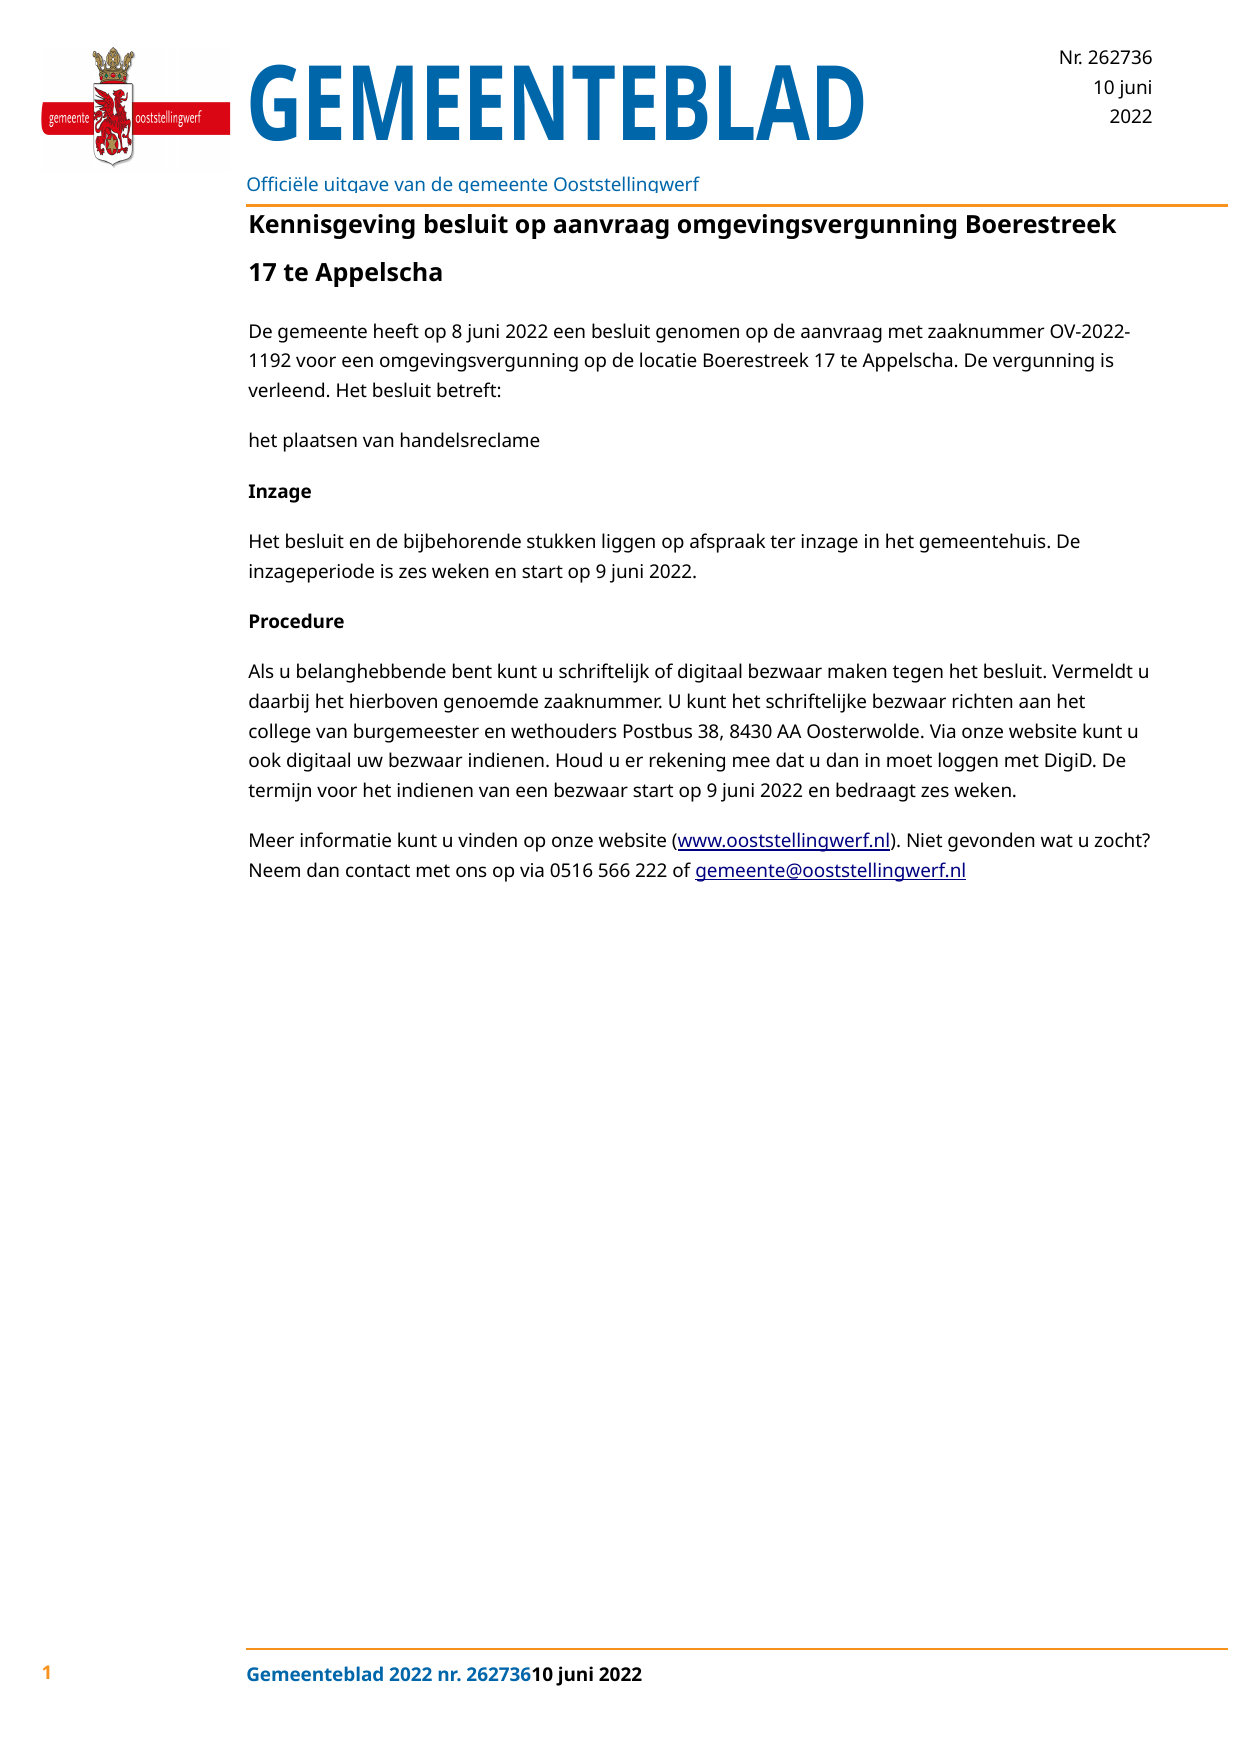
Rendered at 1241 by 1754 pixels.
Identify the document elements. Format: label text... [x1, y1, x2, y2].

text Procedure [248, 608, 1152, 634]
picture [41, 47, 231, 172]
text Als u belanghebbende bent kunt u schriftelijk of digitaal bezwaar maken tegen het besluit. Vermeldt u daarbij het hierboven genoemde zaaknummer. U kunt het schriftelijke bezwaar richten aan het college van burgemeester en wethouders Postbus 38, 8430 AA Oosterwolde. Via onze website kunt u ook digitaal uw bezwaar indienen. Houd u er rekening mee dat u dan in moet loggen met DigiD. De termijn voor het indienen van een bezwaar start op 9 juni 2022 en bedraagt zes weken. [248, 659, 1152, 803]
text De gemeente heeft op 8 juni 2022 een besluit genomen op de aanvraag met zaaknummer OV-2022-1192 voor een omgevingsvergunning op de locatie Boerestreek 17 te Appelscha. De vergunning is verleend. Het besluit betreft: [248, 318, 1152, 403]
text Inzage [248, 478, 1152, 504]
text Kennisgeving besluit op aanvraag omgevingsvergunning Boerestreek 17 te Appelscha [248, 207, 1152, 288]
text Meer informatie kunt u vinden op onze website (www.ooststellingwerf.nl). Niet gevonden wat u zocht? Neem dan contact met ons op via 0516 566 222 of gemeente@ooststellingwerf.nl [248, 827, 1152, 883]
text Het besluit en de bijbehorende stukken liggen op afspraak ter inzage in het gemeentehuis. De inzageperiode is zes weken en start op 9 juni 2022. [248, 528, 1152, 584]
text het plaatsen van handelsreclame [248, 427, 1152, 453]
